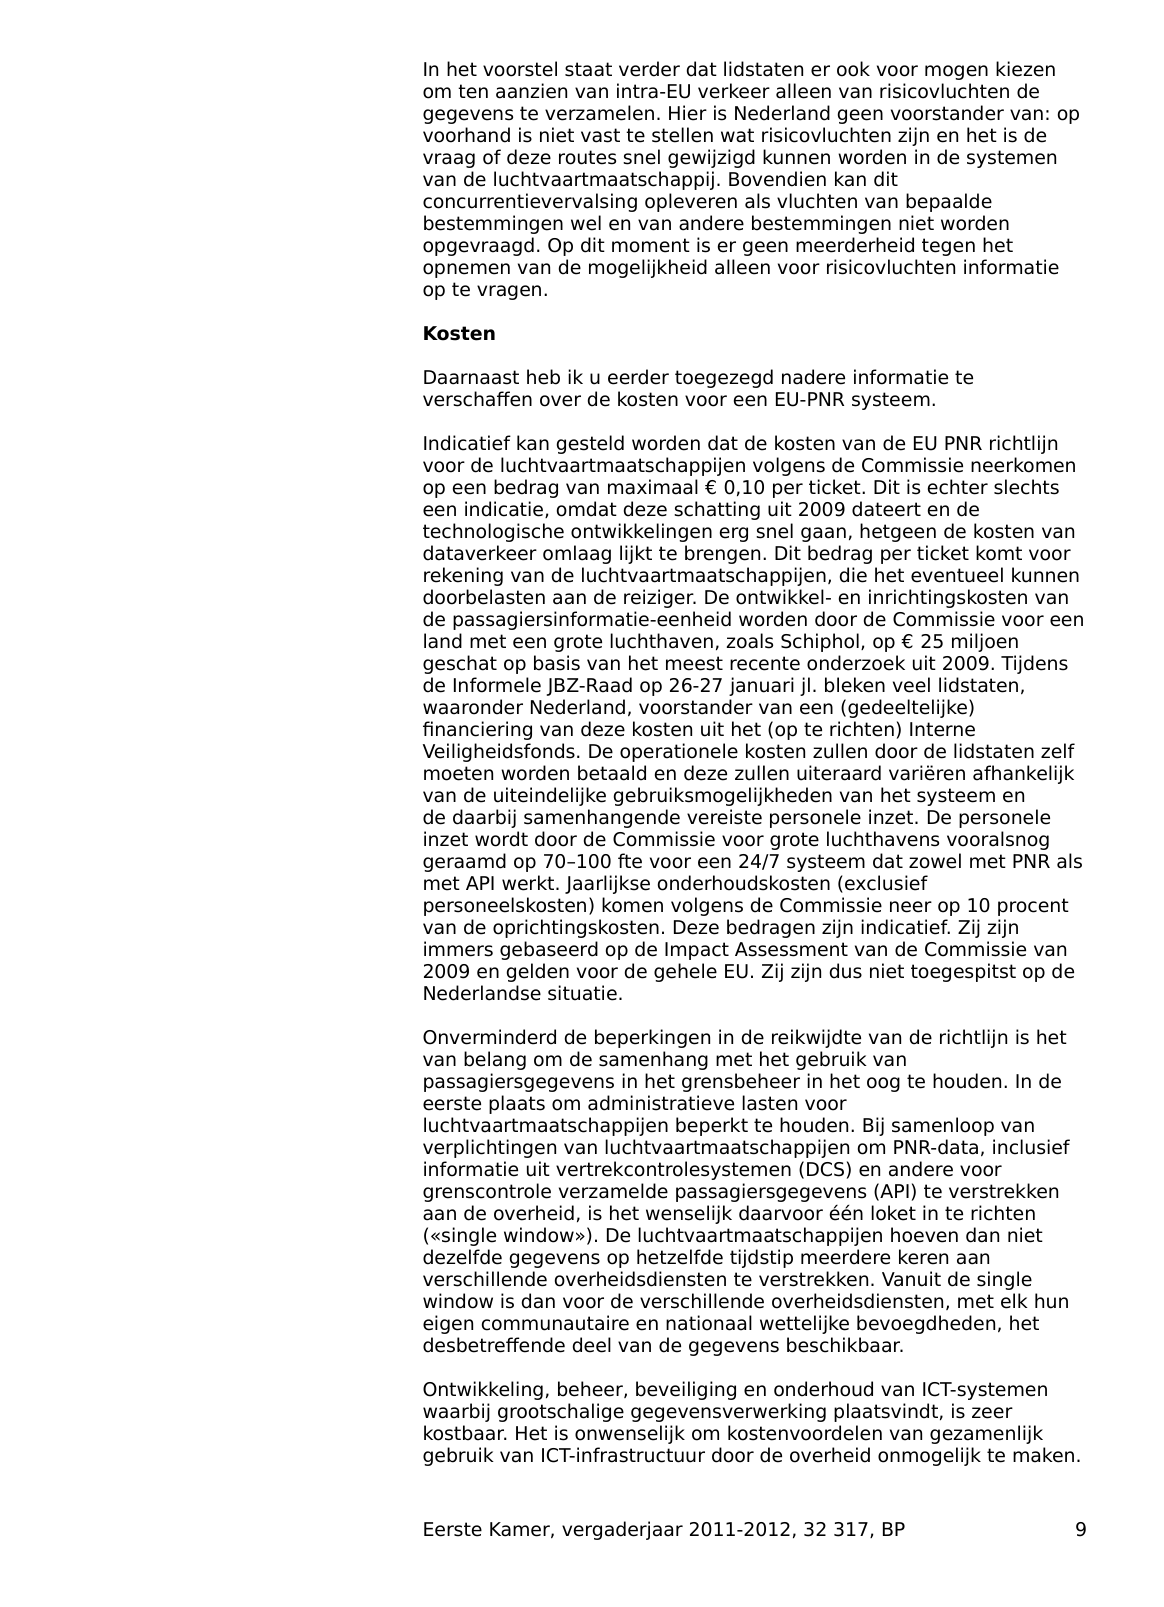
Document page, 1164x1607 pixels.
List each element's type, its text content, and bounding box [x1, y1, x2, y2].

text Onverminderd de beperkingen in de reikwijdte van de richtlijn is het van belang om de samenhang met het gebruik van passagiersgegevens in het grensbeheer in het oog te houden. In de eerste plaats om administratieve lasten voor luchtvaartmaatschappijen beperkt te houden. Bij samenloop van verplichtingen van luchtvaartmaatschappijen om PNR-data, inclusief informatie uit vertrekcontrolesystemen (DCS) en andere voor grenscontrole verzamelde passagiersgegevens (API) te verstrekken aan de overheid, is het wenselijk daarvoor één loket in te richten («single window»). De luchtvaartmaatschappijen hoeven dan niet dezelfde gegevens op hetzelfde tijdstip meerdere keren aan verschillende overheidsdiensten te verstrekken. Vanuit de single window is dan voor de verschillende overheidsdiensten, met elk hun eigen communautaire en nationaal wettelijke bevoegdheden, het desbetreffende deel van de gegevens beschikbaar. [422, 1027, 1087, 1357]
text Indicatief kan gesteld worden dat de kosten van de EU PNR richtlijn voor de luchtvaartmaatschappijen volgens de Commissie neerkomen op een bedrag van maximaal € 0,10 per ticket. Dit is echter slechts een indicatie, omdat deze schatting uit 2009 dateert en de technologische ontwikkelingen erg snel gaan, hetgeen de kosten van dataverkeer omlaag lijkt te brengen. Dit bedrag per ticket komt voor rekening van de luchtvaartmaatschappijen, die het eventueel kunnen doorbelasten aan de reiziger. De ontwikkel- en inrichtingskosten van de passagiersinformatie-eenheid worden door de Commissie voor een land met een grote luchthaven, zoals Schiphol, op € 25 miljoen geschat op basis van het meest recente onderzoek uit 2009. Tijdens de Informele JBZ-Raad op 26-27 januari jl. bleken veel lidstaten, waaronder Nederland, voorstander van een (gedeeltelijke) financiering van deze kosten uit het (op te richten) Interne Veiligheidsfonds. De operationele kosten zullen door de lidstaten zelf moeten worden betaald en deze zullen uiteraard variëren afhankelijk van de uiteindelijke gebruiksmogelijkheden van het systeem en de daarbij samenhangende vereiste personele inzet. De personele inzet wordt door de Commissie voor grote luchthavens vooralsnog geraamd op 70–100 fte voor een 24/7 systeem dat zowel met PNR als met API werkt. Jaarlijkse onderhoudskosten (exclusief personeelskosten) komen volgens de Commissie neer op 10 procent van de oprichtingskosten. Deze bedragen zijn indicatief. Zij zijn immers gebaseerd op de Impact Assessment van de Commissie van 2009 en gelden voor de gehele EU. Zij zijn dus niet toegespitst op de Nederlandse situatie. [422, 433, 1087, 1005]
text Daarnaast heb ik u eerder toegezegd nadere informatie te verschaffen over de kosten voor een EU-PNR systeem. [422, 367, 1087, 411]
text In het voorstel staat verder dat lidstaten er ook voor mogen kiezen om ten aanzien van intra-EU verkeer alleen van risicovluchten de gegevens te verzamelen. Hier is Nederland geen voorstander van: op voorhand is niet vast te stellen wat risicovluchten zijn en het is de vraag of deze routes snel gewijzigd kunnen worden in de systemen van de luchtvaartmaatschappij. Bovendien kan dit concurrentievervalsing opleveren als vluchten van bepaalde bestemmingen wel en van andere bestemmingen niet worden opgevraagd. Op dit moment is er geen meerderheid tegen het opnemen van de mogelijkheid alleen voor risicovluchten informatie op te vragen. [422, 59, 1087, 301]
subtitle Kosten [422, 323, 1087, 345]
text Ontwikkeling, beheer, beveiliging en onderhoud van ICT-systemen waarbij grootschalige gegevensverwerking plaatsvindt, is zeer kostbaar. Het is onwenselijk om kostenvoordelen van gezamenlijk gebruik van ICT-infrastructuur door de overheid onmogelijk te maken. [422, 1379, 1087, 1467]
